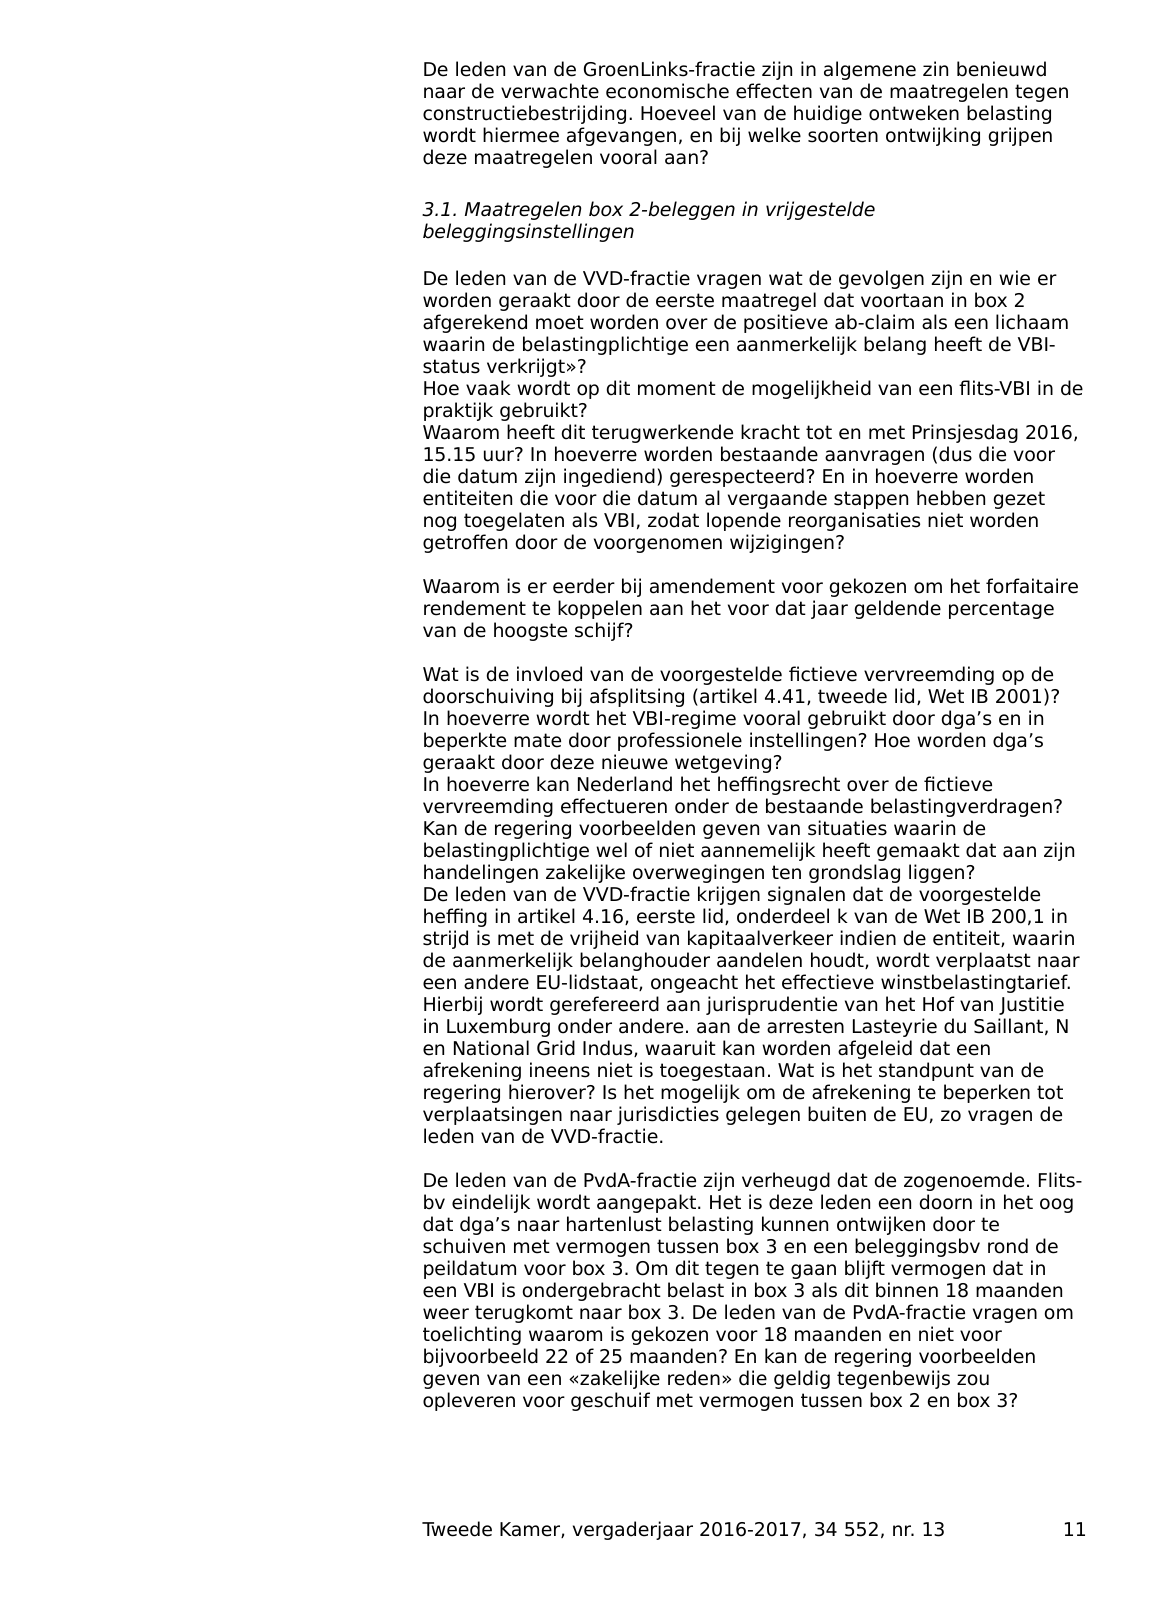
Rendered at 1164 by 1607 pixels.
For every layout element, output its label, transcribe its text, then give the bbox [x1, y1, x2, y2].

text In hoeverre wordt het VBI-regime vooral gebruikt door dga’s en in beperkte mate door professionele instellingen? Hoe worden dga’s geraakt door deze nieuwe wetgeving? [422, 708, 1087, 774]
text Waarom heeft dit terugwerkende kracht tot en met Prinsjesdag 2016, 15.15 uur? In hoeverre worden bestaande aanvragen (dus die voor die datum zijn ingediend) gerespecteerd? En in hoeverre worden entiteiten die voor die datum al vergaande stappen hebben gezet nog toegelaten als VBI, zodat lopende reorganisaties niet worden getroffen door de voorgenomen wijzigingen? [422, 422, 1087, 554]
subtitle 3.1. Maatregelen box 2-beleggen in vrijgestelde beleggingsinstellingen [422, 199, 1087, 243]
text In hoeverre kan Nederland het heffingsrecht over de fictieve vervreemding effectueren onder de bestaande belastingverdragen? [422, 774, 1087, 818]
text Kan de regering voorbeelden geven van situaties waarin de belastingplichtige wel of niet aannemelijk heeft gemaakt dat aan zijn handelingen zakelijke overwegingen ten grondslag liggen? [422, 818, 1087, 884]
text De leden van de VVD-fractie vragen wat de gevolgen zijn en wie er worden geraakt door de eerste maatregel dat voortaan in box 2 afgerekend moet worden over de positieve ab-claim als een lichaam waarin de belastingplichtige een aanmerkelijk belang heeft de VBI-status verkrijgt»? [422, 268, 1087, 378]
text Wat is de invloed van de voorgestelde fictieve vervreemding op de doorschuiving bij afsplitsing (artikel 4.41, tweede lid, Wet IB 2001)? [422, 664, 1087, 708]
text Hoe vaak wordt op dit moment de mogelijkheid van een flits-VBI in de praktijk gebruikt? [422, 378, 1087, 422]
text De leden van de VVD-fractie krijgen signalen dat de voorgestelde heffing in artikel 4.16, eerste lid, onderdeel k van de Wet IB 200,1 in strijd is met de vrijheid van kapitaalverkeer indien de entiteit, waarin de aanmerkelijk belanghouder aandelen houdt, wordt verplaatst naar een andere EU-lidstaat, ongeacht het effectieve winstbelastingtarief. Hierbij wordt gerefereerd aan jurisprudentie van het Hof van Justitie in Luxemburg onder andere. aan de arresten Lasteyrie du Saillant, N en National Grid Indus, waaruit kan worden afgeleid dat een afrekening ineens niet is toegestaan. Wat is het standpunt van de regering hierover? Is het mogelijk om de afrekening te beperken tot verplaatsingen naar jurisdicties gelegen buiten de EU, zo vragen de leden van de VVD-fractie. [422, 884, 1087, 1147]
text De leden van de PvdA-fractie zijn verheugd dat de zogenoemde. Flits-bv eindelijk wordt aangepakt. Het is deze leden een doorn in het oog dat dga’s naar hartenlust belasting kunnen ontwijken door te schuiven met vermogen tussen box 3 en een beleggingsbv rond de peildatum voor box 3. Om dit tegen te gaan blijft vermogen dat in een VBI is ondergebracht belast in box 3 als dit binnen 18 maanden weer terugkomt naar box 3. De leden van de PvdA-fractie vragen om toelichting waarom is gekozen voor 18 maanden en niet voor bijvoorbeeld 22 of 25 maanden? En kan de regering voorbeelden geven van een «zakelijke reden» die geldig tegenbewijs zou opleveren voor geschuif met vermogen tussen box 2 en box 3? [422, 1170, 1087, 1411]
text Waarom is er eerder bij amendement voor gekozen om het forfaitaire rendement te koppelen aan het voor dat jaar geldende percentage van de hoogste schijf? [422, 576, 1087, 642]
text De leden van de GroenLinks-fractie zijn in algemene zin benieuwd naar de verwachte economische effecten van de maatregelen tegen constructiebestrijding. Hoeveel van de huidige ontweken belasting wordt hiermee afgevangen, en bij welke soorten ontwijking grijpen deze maatregelen vooral aan? [422, 59, 1087, 169]
